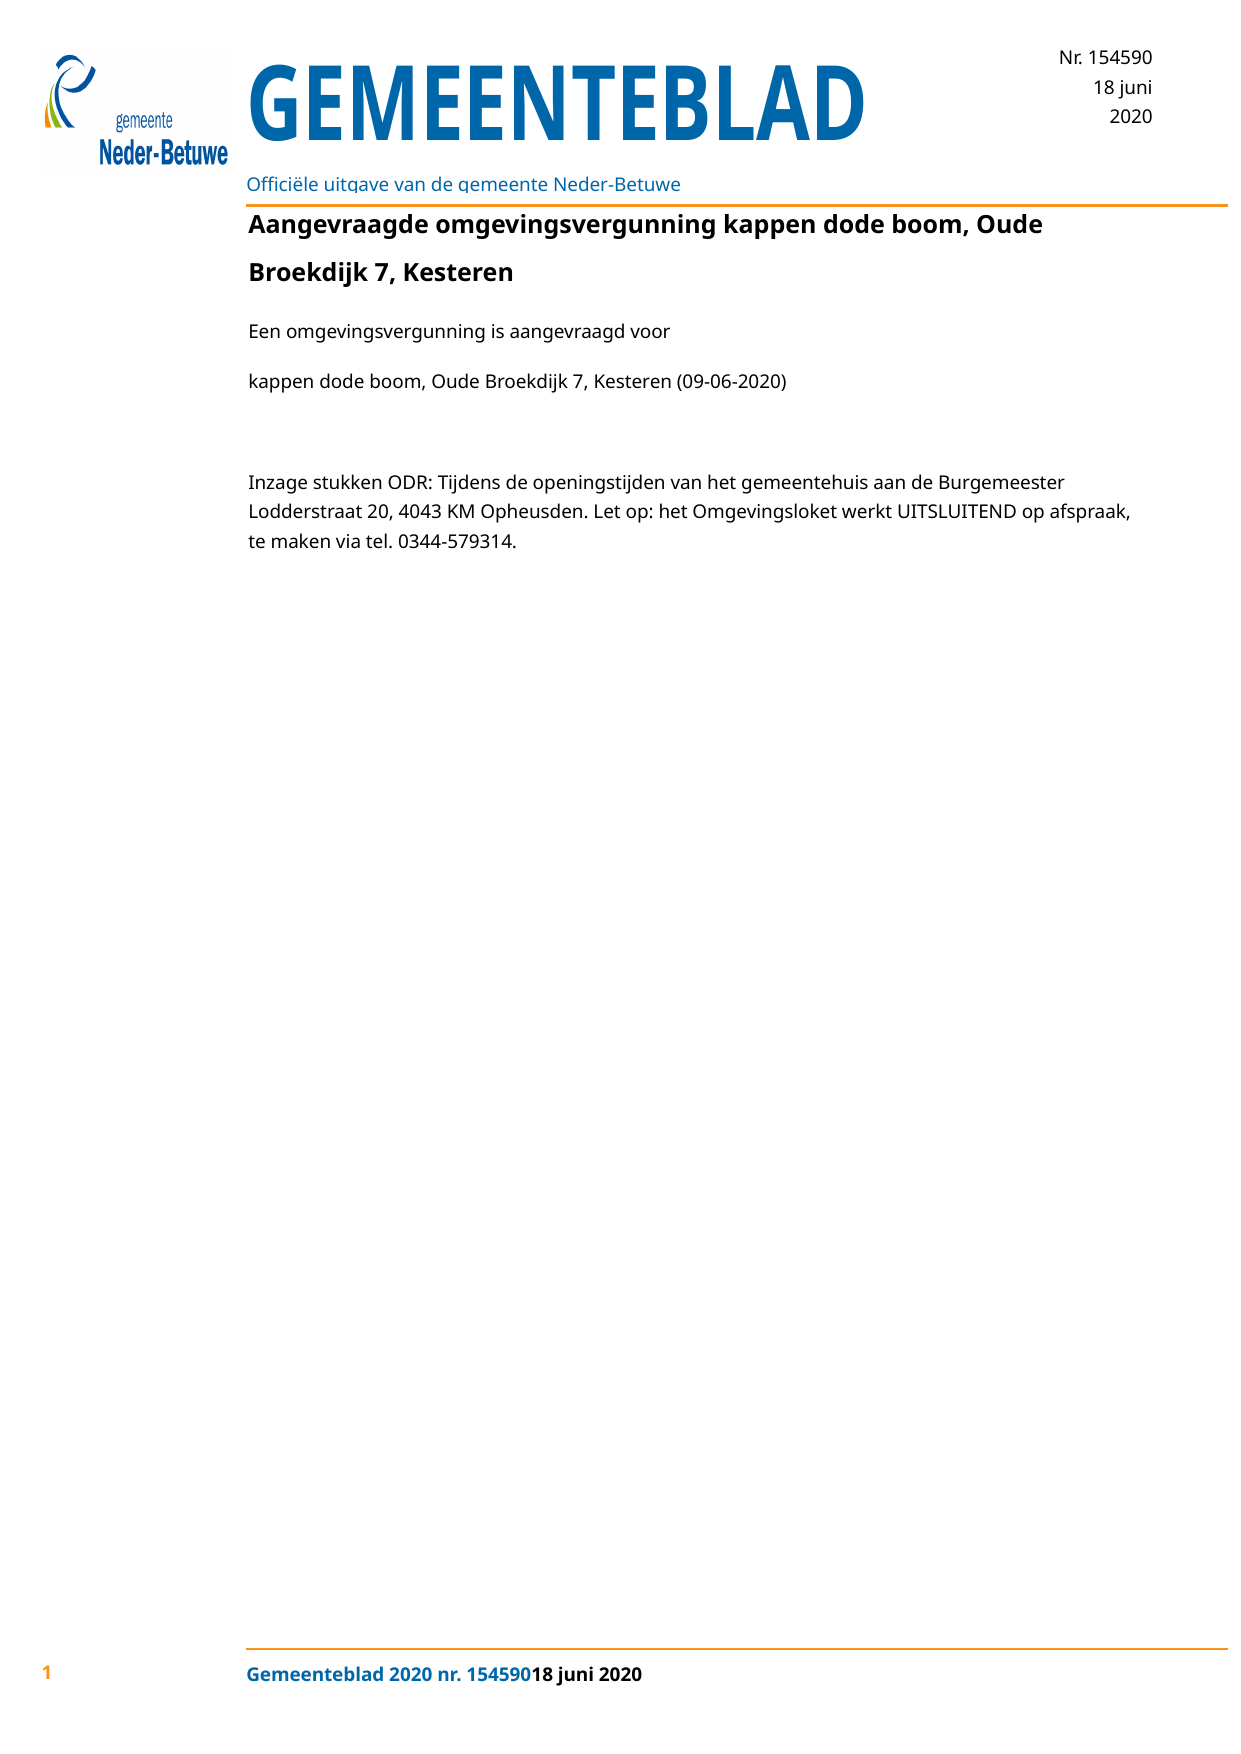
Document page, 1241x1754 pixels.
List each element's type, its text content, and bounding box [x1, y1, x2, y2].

text kappen dode boom, Oude Broekdijk 7, Kesteren (09-06-2020) [248, 368, 1152, 394]
text Een omgevingsvergunning is aangevraagd voor [248, 318, 1152, 344]
text Inzage stukken ODR: Tijdens de openingstijden van het gemeentehuis aan de Burgemeester Lodderstraat 20, 4043 KM Opheusden. Let op: het Omgevingsloket werkt UITSLUITEND op afspraak, te maken via tel. 0344-579314. [248, 469, 1152, 554]
picture [41, 47, 231, 172]
text Aangevraagde omgevingsvergunning kappen dode boom, Oude Broekdijk 7, Kesteren [248, 207, 1152, 288]
